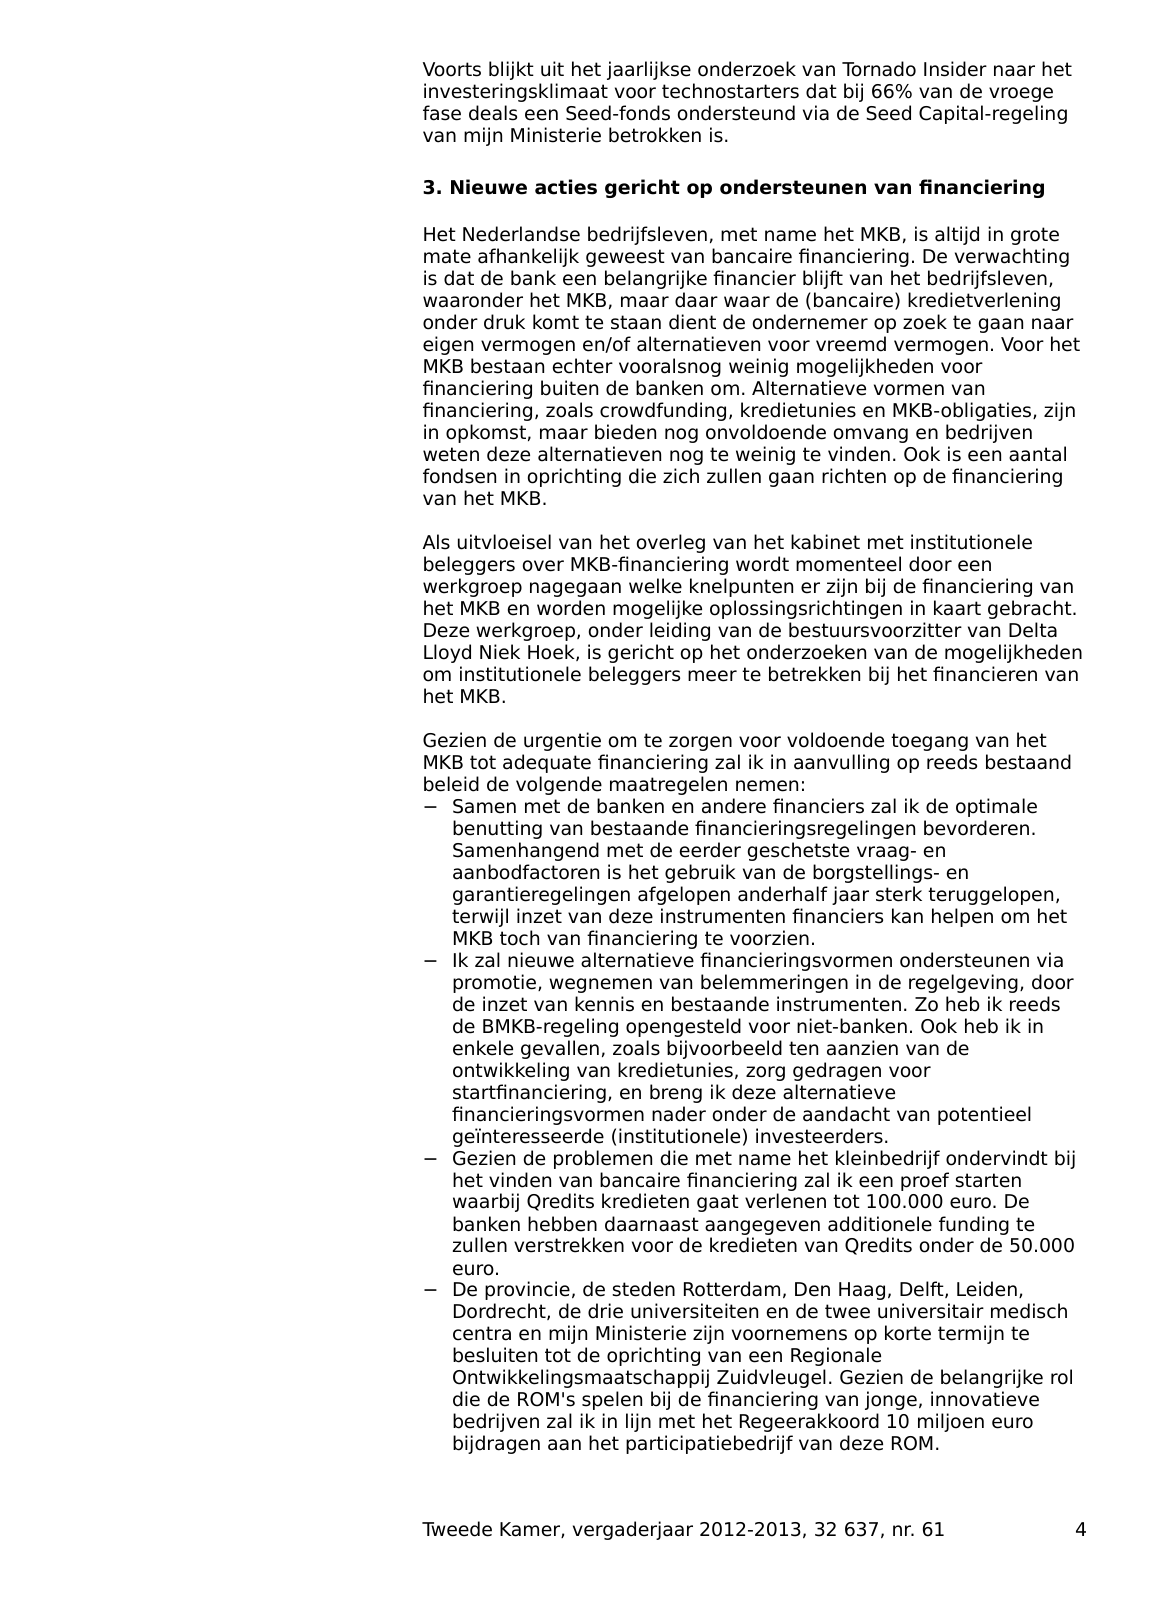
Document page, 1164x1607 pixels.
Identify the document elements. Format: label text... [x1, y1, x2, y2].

text Gezien de urgentie om te zorgen voor voldoende toegang van het MKB tot adequate financiering zal ik in aanvulling op reeds bestaand beleid de volgende maatregelen nemen: [422, 730, 1087, 796]
text − Samen met de banken en andere financiers zal ik de optimale benutting van bestaande financieringsregelingen bevorderen. Samenhangend met de eerder geschetste vraag- en aanbodfactoren is het gebruik van de borgstellings- en garantieregelingen afgelopen anderhalf jaar sterk teruggelopen, terwijl inzet van deze instrumenten financiers kan helpen om het MKB toch van financiering te voorzien. [422, 796, 1087, 950]
text Voorts blijkt uit het jaarlijkse onderzoek van Tornado Insider naar het investeringsklimaat voor technostarters dat bij 66% van de vroege fase deals een Seed-fonds ondersteund via de Seed Capital-regeling van mijn Ministerie betrokken is. [422, 59, 1087, 147]
subtitle 3. Nieuwe acties gericht op ondersteunen van financiering [422, 177, 1087, 199]
text − Gezien de problemen die met name het kleinbedrijf ondervindt bij het vinden van bancaire financiering zal ik een proef starten waarbij Qredits kredieten gaat verlenen tot 100.000 euro. De banken hebben daarnaast aangegeven additionele funding te zullen verstrekken voor de kredieten van Qredits onder de 50.000 euro. [422, 1147, 1087, 1279]
text Het Nederlandse bedrijfsleven, met name het MKB, is altijd in grote mate afhankelijk geweest van bancaire financiering. De verwachting is dat de bank een belangrijke financier blijft van het bedrijfsleven, waaronder het MKB, maar daar waar de (bancaire) kredietverlening onder druk komt te staan dient de ondernemer op zoek te gaan naar eigen vermogen en/of alternatieven voor vreemd vermogen. Voor het MKB bestaan echter vooralsnog weinig mogelijkheden voor financiering buiten de banken om. Alternatieve vormen van financiering, zoals crowdfunding, kredietunies en MKB-obligaties, zijn in opkomst, maar bieden nog onvoldoende omvang en bedrijven weten deze alternatieven nog te weinig te vinden. Ook is een aantal fondsen in oprichting die zich zullen gaan richten op de financiering van het MKB. [422, 224, 1087, 510]
text Als uitvloeisel van het overleg van het kabinet met institutionele beleggers over MKB-financiering wordt momenteel door een werkgroep nagegaan welke knelpunten er zijn bij de financiering van het MKB en worden mogelijke oplossingsrichtingen in kaart gebracht. Deze werkgroep, onder leiding van de bestuursvoorzitter van Delta Lloyd Niek Hoek, is gericht op het onderzoeken van de mogelijkheden om institutionele beleggers meer te betrekken bij het financieren van het MKB. [422, 532, 1087, 708]
text − Ik zal nieuwe alternatieve financieringsvormen ondersteunen via promotie, wegnemen van belemmeringen in de regelgeving, door de inzet van kennis en bestaande instrumenten. Zo heb ik reeds de BMKB-regeling opengesteld voor niet-banken. Ook heb ik in enkele gevallen, zoals bijvoorbeeld ten aanzien van de ontwikkeling van kredietunies, zorg gedragen voor startfinanciering, en breng ik deze alternatieve financieringsvormen nader onder de aandacht van potentieel geïnteresseerde (institutionele) investeerders. [422, 950, 1087, 1147]
text − De provincie, de steden Rotterdam, Den Haag, Delft, Leiden, Dordrecht, de drie universiteiten en de twee universitair medisch centra en mijn Ministerie zijn voornemens op korte termijn te besluiten tot de oprichting van een Regionale Ontwikkelingsmaatschappij Zuidvleugel. Gezien de belangrijke rol die de ROM's spelen bij de financiering van jonge, innovatieve bedrijven zal ik in lijn met het Regeerakkoord 10 miljoen euro bijdragen aan het participatiebedrijf van deze ROM. [422, 1279, 1087, 1455]
